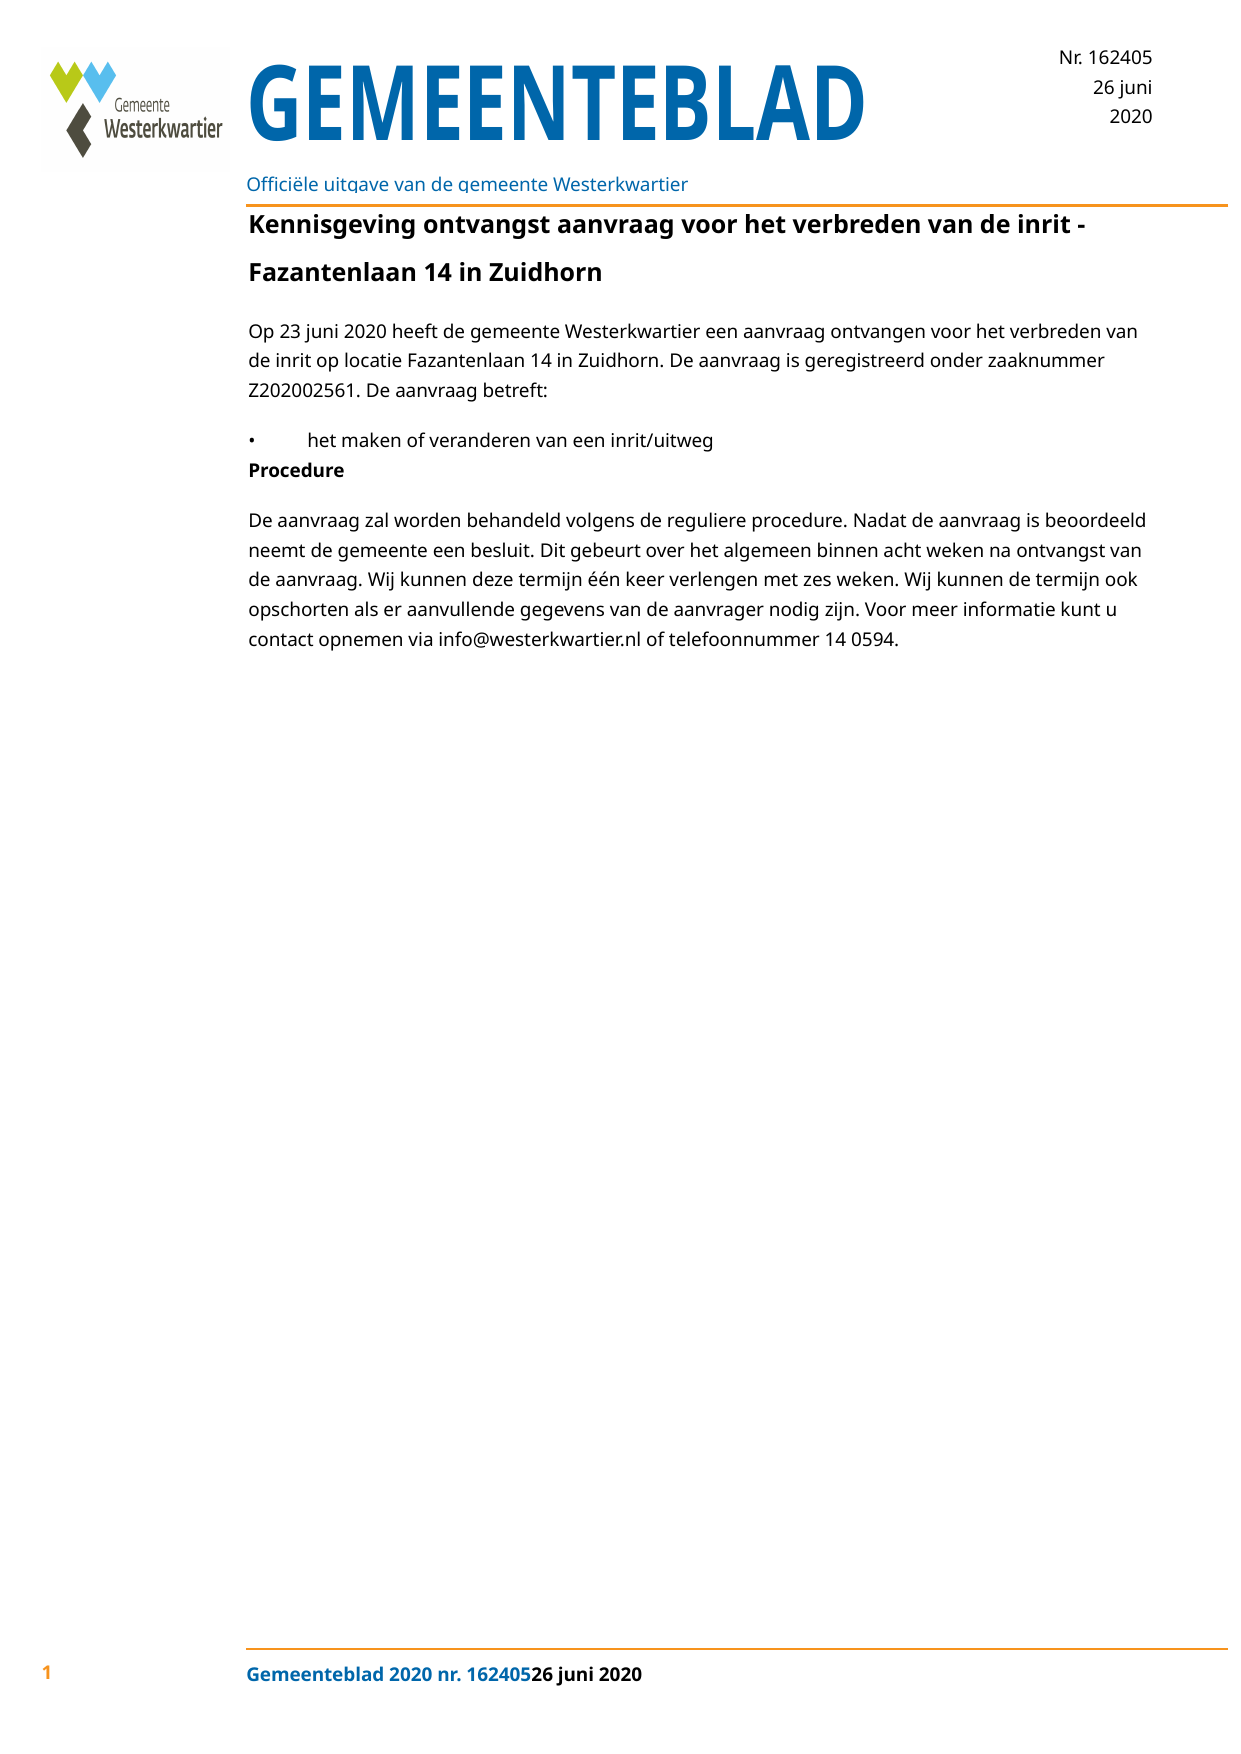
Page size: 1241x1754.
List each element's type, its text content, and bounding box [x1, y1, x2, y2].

text Op 23 juni 2020 heeft de gemeente Westerkwartier een aanvraag ontvangen voor het verbreden van de inrit op locatie Fazantenlaan 14 in Zuidhorn. De aanvraag is geregistreerd onder zaaknummer Z202002561. De aanvraag betreft: [248, 318, 1152, 403]
text De aanvraag zal worden behandeld volgens de reguliere procedure. Nadat de aanvraag is beoordeeld neemt de gemeente een besluit. Dit gebeurt over het algemeen binnen acht weken na ontvangst van de aanvraag. Wij kunnen deze termijn één keer verlengen met zes weken. Wij kunnen de termijn ook opschorten als er aanvullende gegevens van de aanvrager nodig zijn. Voor meer informatie kunt u contact opnemen via info@westerkwartier.nl of telefoonnummer 14 0594. [248, 507, 1152, 652]
list het maken of veranderen van een inrit/uitweg [248, 427, 1152, 453]
text Kennisgeving ontvangst aanvraag voor het verbreden van de inrit - Fazantenlaan 14 in Zuidhorn [248, 207, 1152, 288]
text Procedure [248, 457, 1152, 483]
picture [41, 47, 231, 172]
